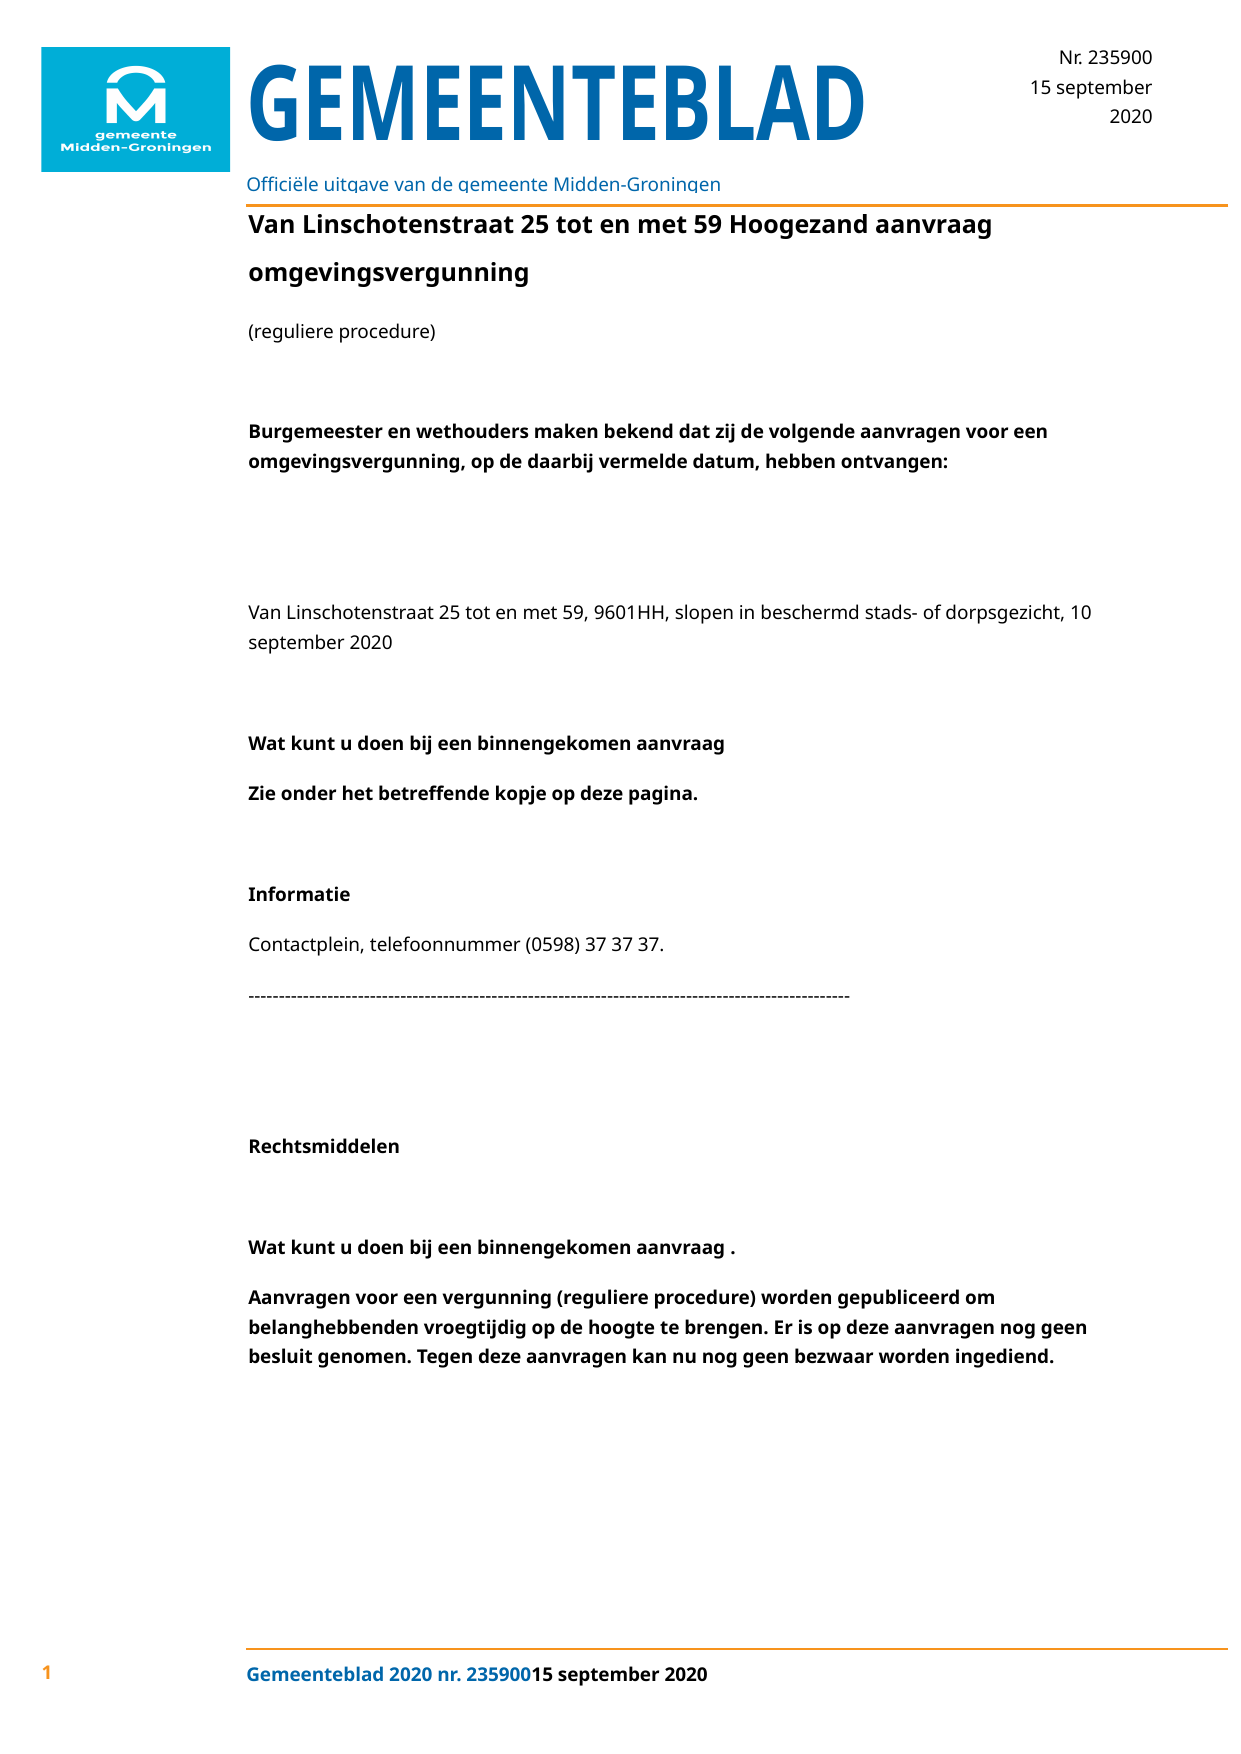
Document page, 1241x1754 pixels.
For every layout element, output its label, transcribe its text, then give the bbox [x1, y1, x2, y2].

text Aanvragen voor een vergunning (reguliere procedure) worden gepubliceerd om belanghebbenden vroegtijdig op de hoogte te brengen. Er is op deze aanvragen nog geen besluit genomen. Tegen deze aanvragen kan nu nog geen bezwaar worden ingediend. [248, 1284, 1152, 1369]
text --------------------------------------------------------------------------------------------------- [248, 982, 1152, 1008]
text Wat kunt u doen bij een binnengekomen aanvraag [248, 730, 1152, 756]
text (reguliere procedure) [248, 318, 1152, 344]
text Zie onder het betreffende kopje op deze pagina. [248, 780, 1152, 806]
text Wat kunt u doen bij een binnengekomen aanvraag . [248, 1234, 1152, 1260]
picture [107, 89, 165, 122]
text Burgemeester en wethouders maken bekend dat zij de volgende aanvragen voor een omgevingsvergunning, op de daarbij vermelde datum, hebben ontvangen: [248, 419, 1152, 474]
picture [184, 146, 190, 153]
text Van Linschotenstraat 25 tot en met 59, 9601HH, slopen in beschermd stads- of dorpsgezicht, 10 september 2020 [248, 599, 1152, 655]
text Rechtsmiddelen [248, 1133, 1152, 1159]
picture [108, 66, 164, 82]
text Van Linschotenstraat 25 tot en met 59 Hoogezand aanvraag omgevingsvergunning [248, 207, 1152, 288]
text Informatie [248, 881, 1152, 907]
text Contactplein, telefoonnummer (0598) 37 37 37. [248, 932, 1152, 957]
